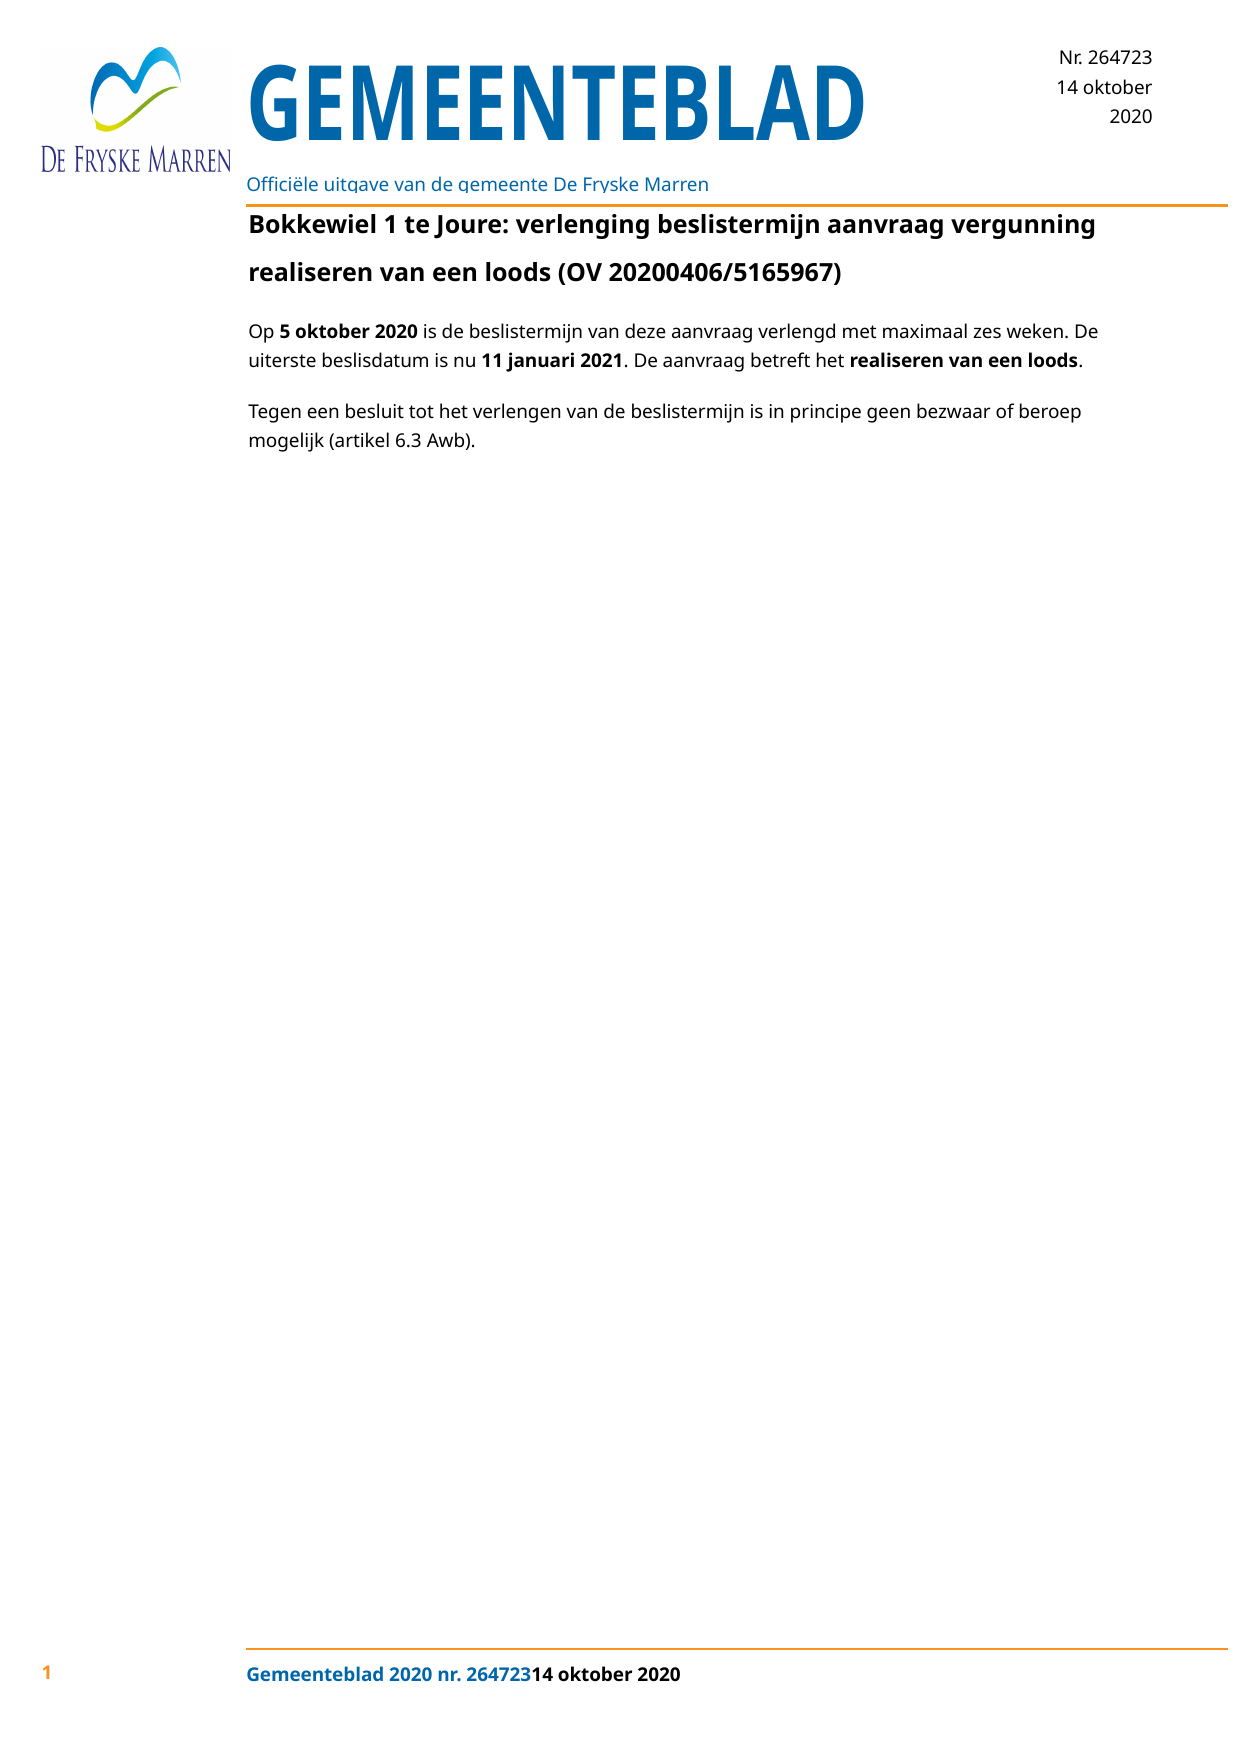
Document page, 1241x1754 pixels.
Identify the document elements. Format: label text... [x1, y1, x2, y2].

text Tegen een besluit tot het verlengen van de beslistermijn is in principe geen bezwaar of beroep mogelijk (artikel 6.3 Awb). [248, 398, 1152, 453]
picture [41, 47, 231, 172]
text Bokkewiel 1 te Joure: verlenging beslistermijn aanvraag vergunning realiseren van een loods (OV 20200406/5165967) [248, 207, 1152, 288]
text Op 5 oktober 2020 is de beslistermijn van deze aanvraag verlengd met maximaal zes weken. De uiterste beslisdatum is nu 11 januari 2021. De aanvraag betreft het realiseren van een loods. [248, 318, 1152, 373]
